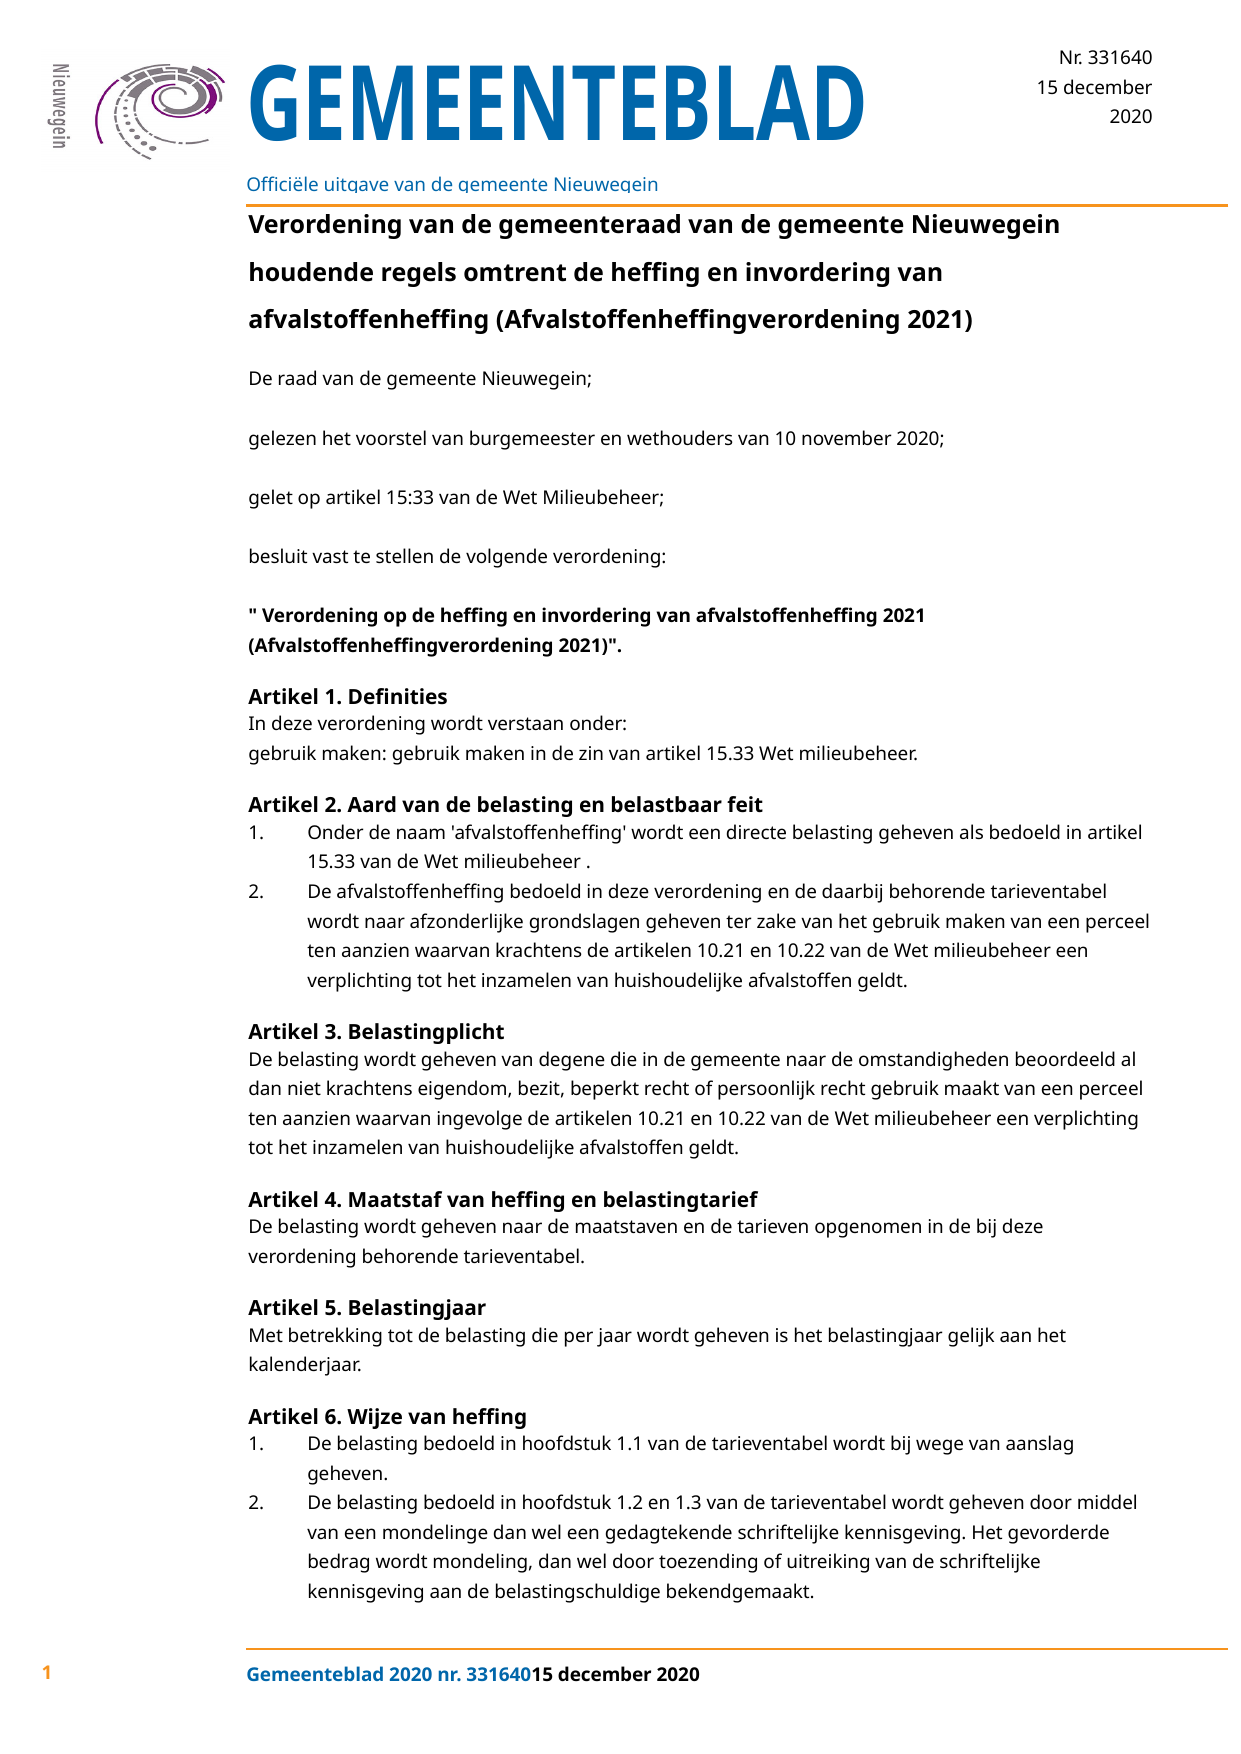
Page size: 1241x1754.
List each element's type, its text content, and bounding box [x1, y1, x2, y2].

text De raad van de gemeente Nieuwegein; [248, 366, 1152, 391]
text gelezen het voorstel van burgemeester en wethouders van 10 november 2020; [248, 425, 1152, 450]
text Artikel 2. Aard van de belasting en belastbaar feit [248, 791, 1152, 819]
text besluit vast te stellen de volgende verordening: [248, 543, 1152, 569]
list De afvalstoffenheffing bedoeld in deze verordening en de daarbij behorende tarieventabel wordt naar afzonderlijke grondslagen geheven ter zake van het gebruik maken van een perceel ten aanzien waarvan krachtens de artikelen 10.21 en 10.22 van de Wet milieubeheer een verplichting tot het inzamelen van huishoudelijke afvalstoffen geldt. [248, 878, 1152, 993]
text In deze verordening wordt verstaan onder: [248, 711, 1152, 736]
text gelet op artikel 15:33 van de Wet Milieubeheer; [248, 484, 1152, 509]
text Artikel 6. Wijze van heffing [248, 1402, 1152, 1430]
text Met betrekking tot de belasting die per jaar wordt geheven is het belastingjaar gelijk aan het kalenderjaar. [248, 1322, 1152, 1377]
text Artikel 5. Belastingjaar [248, 1293, 1152, 1322]
text Artikel 4. Maatstaf van heffing en belastingtarief [248, 1185, 1152, 1213]
text De belasting wordt geheven van degene die in de gemeente naar de omstandigheden beoordeeld al dan niet krachtens eigendom, bezit, beperkt recht of persoonlijk recht gebruik maakt van een perceel ten aanzien waarvan ingevolge de artikelen 10.21 en 10.22 van de Wet milieubeheer een verplichting tot het inzamelen van huishoudelijke afvalstoffen geldt. [248, 1046, 1152, 1160]
text Artikel 1. Definities [248, 682, 1152, 711]
list Onder de naam 'afvalstoffenheffing' wordt een directe belasting geheven als bedoeld in artikel 15.33 van de Wet milieubeheer . [248, 819, 1152, 874]
picture [41, 47, 231, 172]
text De belasting wordt geheven naar de maatstaven en de tarieven opgenomen in de bij deze verordening behorende tarieventabel. [248, 1213, 1152, 1269]
text Verordening van de gemeenteraad van de gemeente Nieuwegein houdende regels omtrent de heffing en invordering van afvalstoffenheffing (Afvalstoffenheffingverordening 2021) [248, 207, 1152, 336]
list De belasting bedoeld in hoofdstuk 1.2 en 1.3 van de tarieventabel wordt geheven door middel van een mondelinge dan wel een gedagtekende schriftelijke kennisgeving. Het gevorderde bedrag wordt mondeling, dan wel door toezending of uitreiking van de schriftelijke kennisgeving aan de belastingschuldige bekendgemaakt. [248, 1489, 1152, 1604]
text " Verordening op de heffing en invordering van afvalstoffenheffing 2021 (Afvalstoffenheffingverordening 2021)". [248, 602, 1152, 657]
list De belasting bedoeld in hoofdstuk 1.1 van de tarieventabel wordt bij wege van aanslag geheven. [248, 1430, 1152, 1486]
text Artikel 3. Belastingplicht [248, 1017, 1152, 1046]
text gebruik maken: gebruik maken in de zin van artikel 15.33 Wet milieubeheer. [248, 740, 1152, 766]
